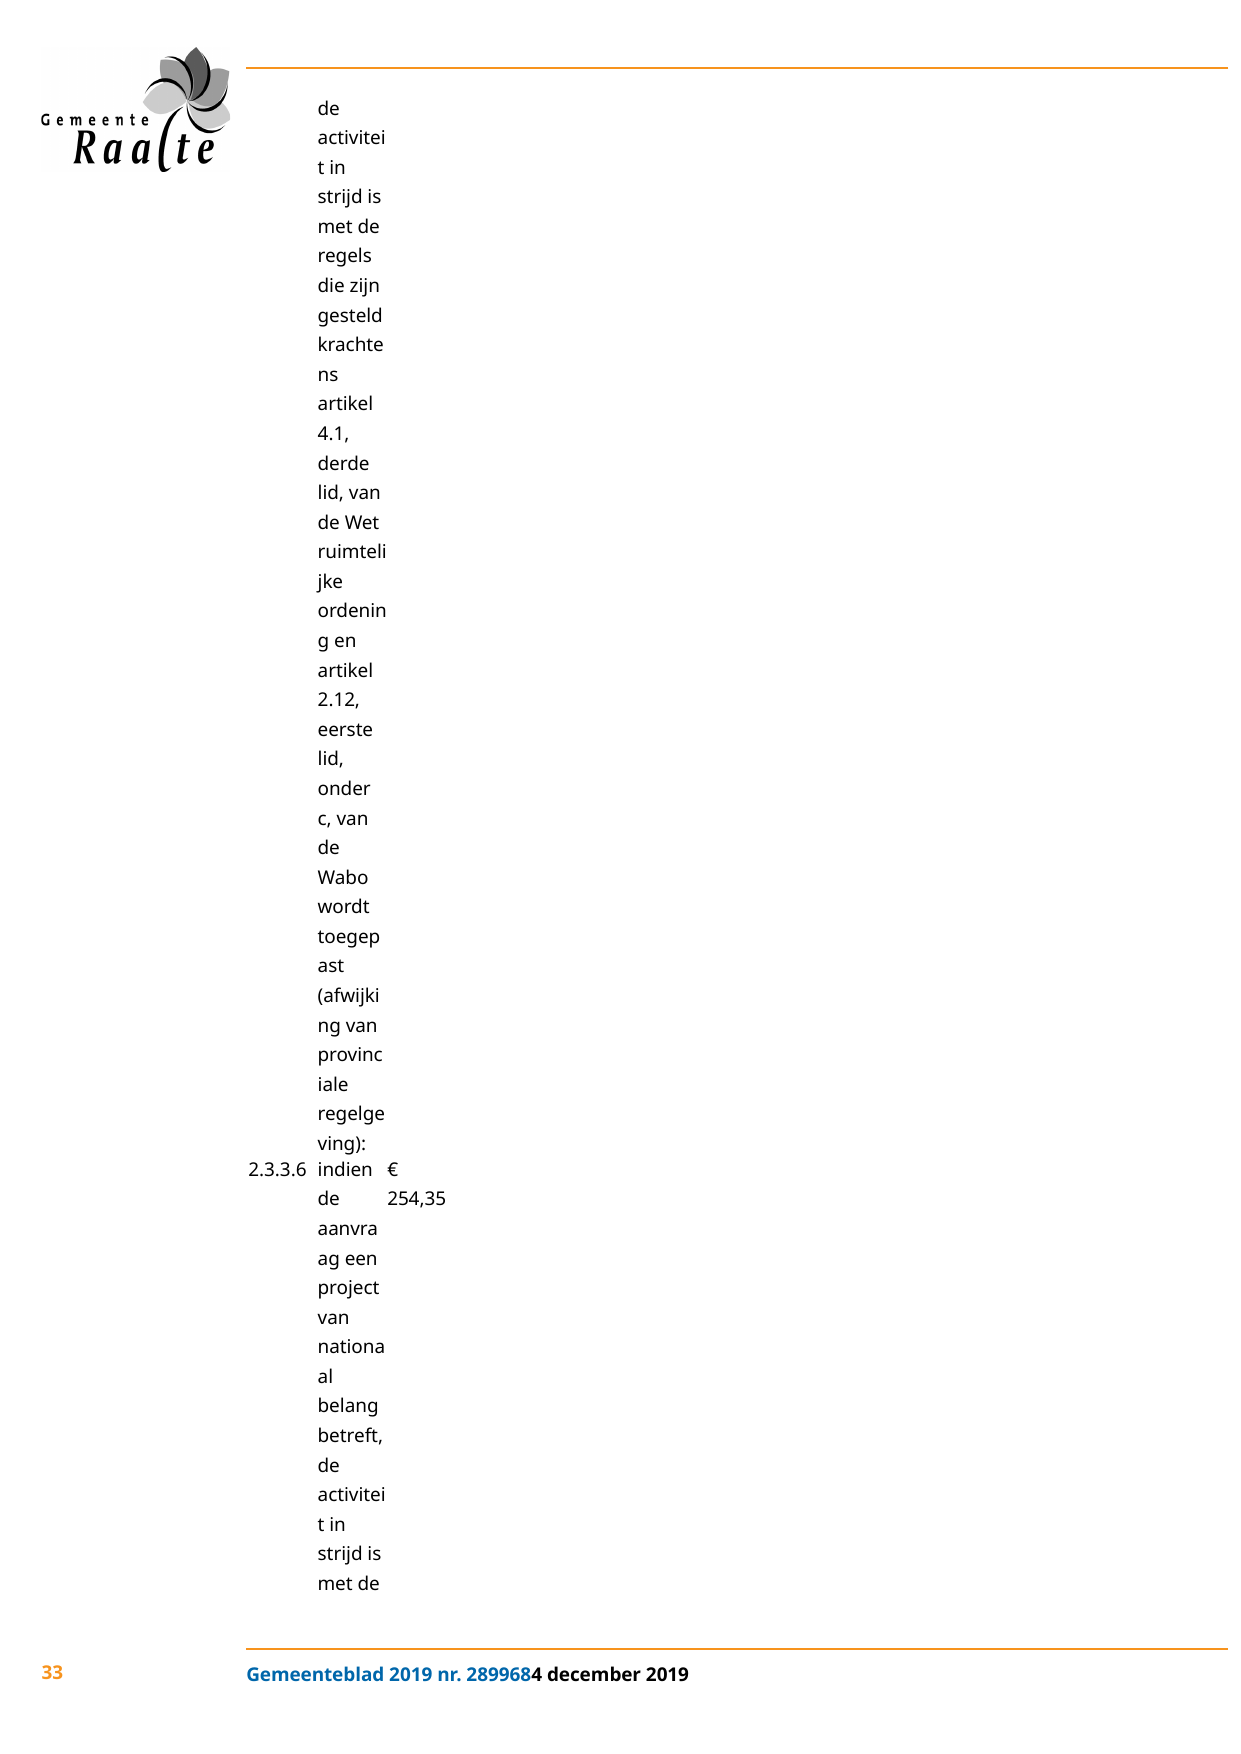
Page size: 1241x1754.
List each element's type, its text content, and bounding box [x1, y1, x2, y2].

table_cell € 254,35 [387, 1156, 456, 1596]
table_cell indien de aanvraag een project van nationaal belang betreft, de activiteit in strijd is met de [318, 1156, 387, 1596]
table_cell [248, 95, 317, 1156]
table_cell [387, 95, 456, 1156]
table_cell 2.3.3.6 [248, 1156, 317, 1596]
picture [41, 47, 231, 172]
table_cell de activiteit in strijd is met de regels die zijn gesteld krachtens artikel 4.1, derde lid, van de Wet ruimtelijke ordening en artikel 2.12, eerste lid, onder c, van de Wabo wordt toegepast (afwijking van provinciale regelgeving): [318, 95, 387, 1156]
